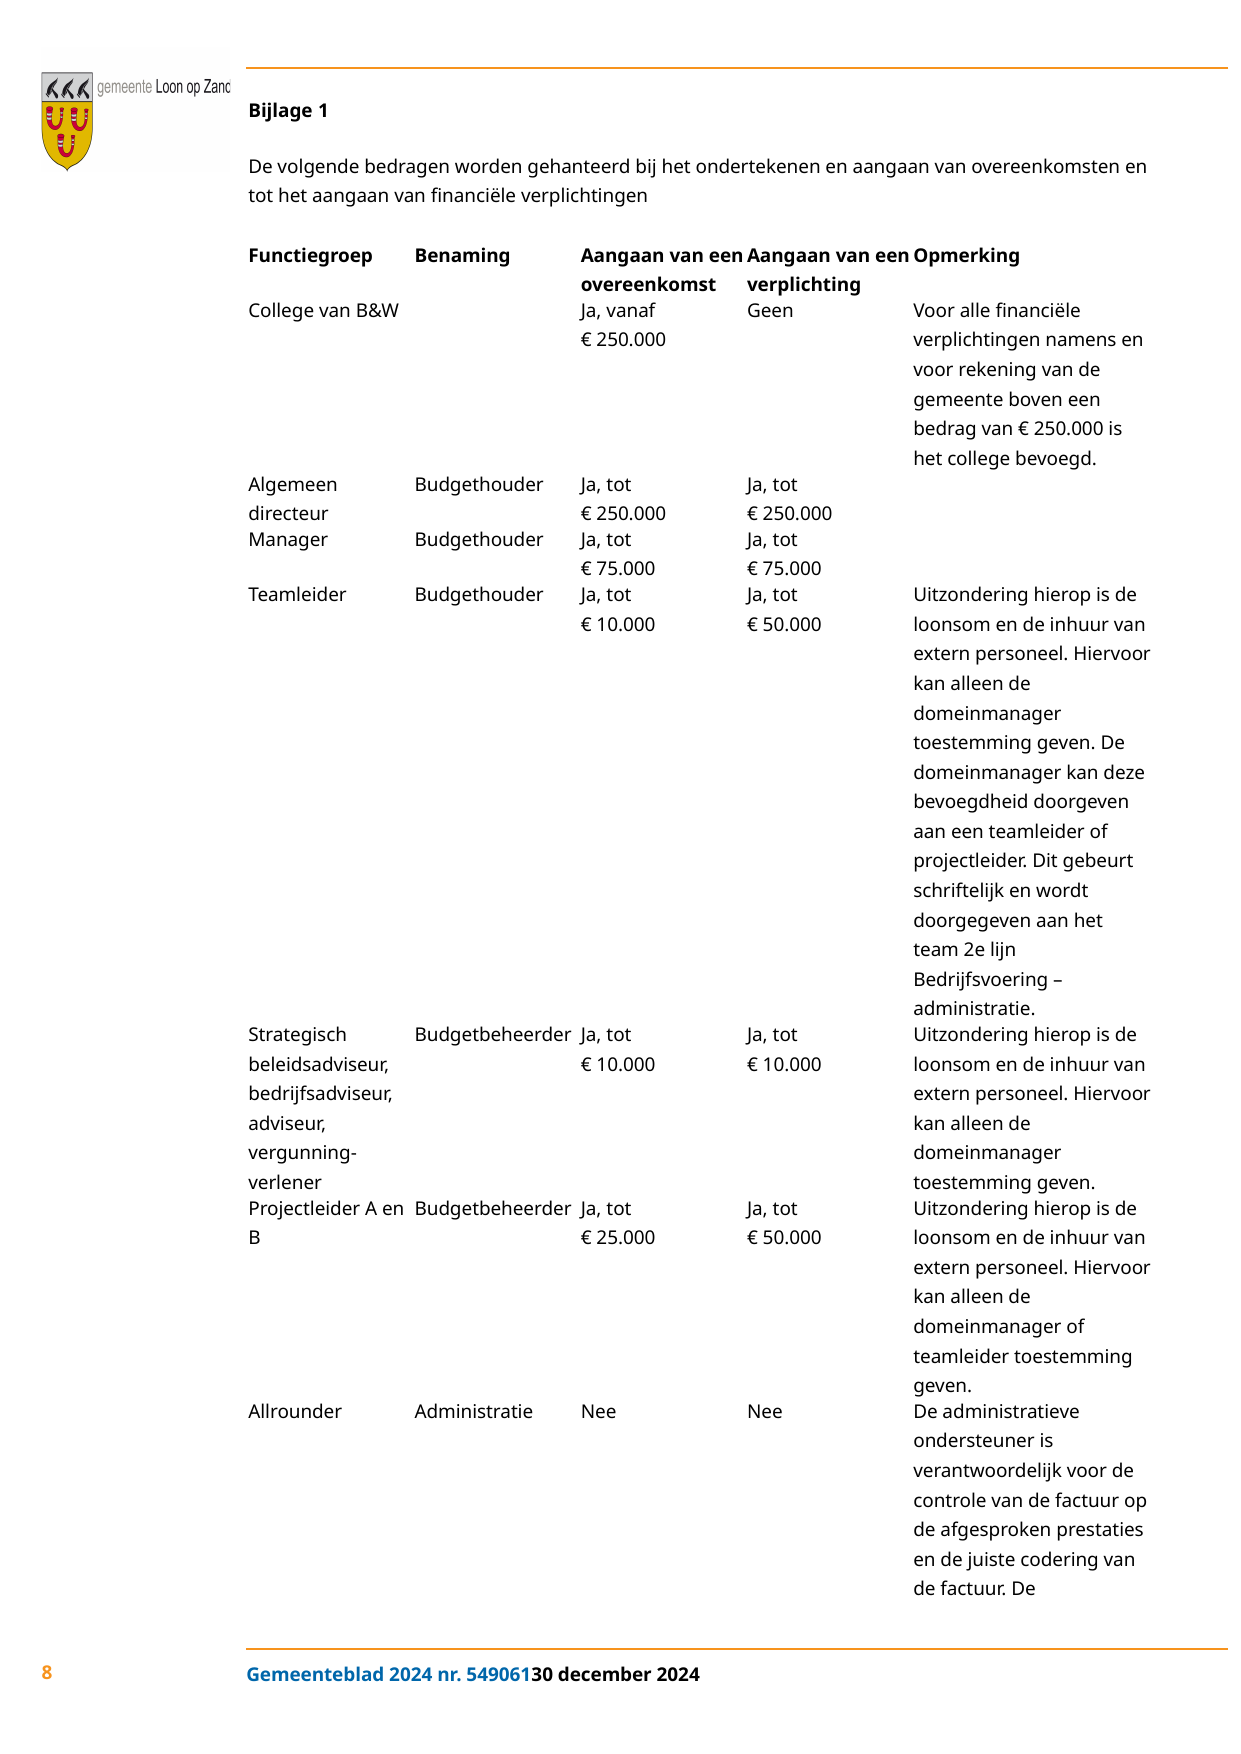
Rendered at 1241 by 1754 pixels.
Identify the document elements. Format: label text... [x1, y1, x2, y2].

table_cell Ja, tot € 10.000 [581, 1021, 747, 1195]
table_header Functiegroep [248, 242, 414, 297]
table_cell [913, 471, 1152, 526]
table_cell Ja, tot € 10.000 [581, 581, 747, 1021]
table_cell [414, 297, 581, 471]
table_cell Ja, tot € 50.000 [747, 581, 913, 1021]
table_cell Strategisch beleidsadviseur, bedrijfsadviseur, adviseur, vergunning-verlener [248, 1021, 414, 1195]
table_cell Administratie [414, 1398, 581, 1601]
table_cell Budgetbeheerder [414, 1195, 581, 1398]
table_cell Nee [747, 1398, 913, 1601]
picture [41, 47, 231, 172]
table_cell Budgetbeheerder [414, 1021, 581, 1195]
table_cell Ja, tot € 250.000 [581, 471, 747, 526]
table_cell Projectleider A en B [248, 1195, 414, 1398]
table_cell Teamleider [248, 581, 414, 1021]
table_cell Ja, tot € 25.000 [581, 1195, 747, 1398]
table_cell Geen [747, 297, 913, 471]
table_header Aangaan van een overeenkomst [581, 242, 747, 297]
table_header Aangaan van een verplichting [747, 242, 913, 297]
table_cell Budgethouder [414, 526, 581, 581]
table_cell Ja, tot € 75.000 [581, 526, 747, 581]
table_header Opmerking [913, 242, 1152, 297]
text Bijlage 1 [248, 95, 1152, 123]
table_cell Ja, vanaf € 250.000 [581, 297, 747, 471]
table_cell Uitzondering hierop is de loonsom en de inhuur van extern personeel. Hiervoor kan alleen de domeinmanager of teamleider toestemming geven. [913, 1195, 1152, 1398]
table_cell Budgethouder [414, 471, 581, 526]
table_cell Uitzondering hierop is de loonsom en de inhuur van extern personeel. Hiervoor kan alleen de domeinmanager toestemming geven. De domeinmanager kan deze bevoegdheid doorgeven aan een teamleider of projectleider. Dit gebeurt schriftelijk en wordt doorgegeven aan het team 2e lijn Bedrijfsvoering – administratie. [913, 581, 1152, 1021]
table_cell Ja, tot € 75.000 [747, 526, 913, 581]
text De volgende bedragen worden gehanteerd bij het ondertekenen en aangaan van overeenkomsten en tot het aangaan van financiële verplichtingen [248, 153, 1152, 208]
table_cell Ja, tot € 250.000 [747, 471, 913, 526]
table_cell Budgethouder [414, 581, 581, 1021]
table_cell Allrounder [248, 1398, 414, 1601]
table_header Benaming [414, 242, 581, 297]
table_cell Uitzondering hierop is de loonsom en de inhuur van extern personeel. Hiervoor kan alleen de domeinmanager toestemming geven. [913, 1021, 1152, 1195]
table_cell Nee [581, 1398, 747, 1601]
table_cell Algemeen directeur [248, 471, 414, 526]
table_cell Voor alle financiële verplichtingen namens en voor rekening van de gemeente boven een bedrag van € 250.000 is het college bevoegd. [913, 297, 1152, 471]
table_cell De administratieve ondersteuner is verantwoordelijk voor de controle van de factuur op de afgesproken prestaties en de juiste codering van de factuur. De [913, 1398, 1152, 1601]
table_cell Ja, tot € 10.000 [747, 1021, 913, 1195]
table_cell Ja, tot € 50.000 [747, 1195, 913, 1398]
table_cell [913, 526, 1152, 581]
table_cell Manager [248, 526, 414, 581]
table_cell College van B&W [248, 297, 414, 471]
